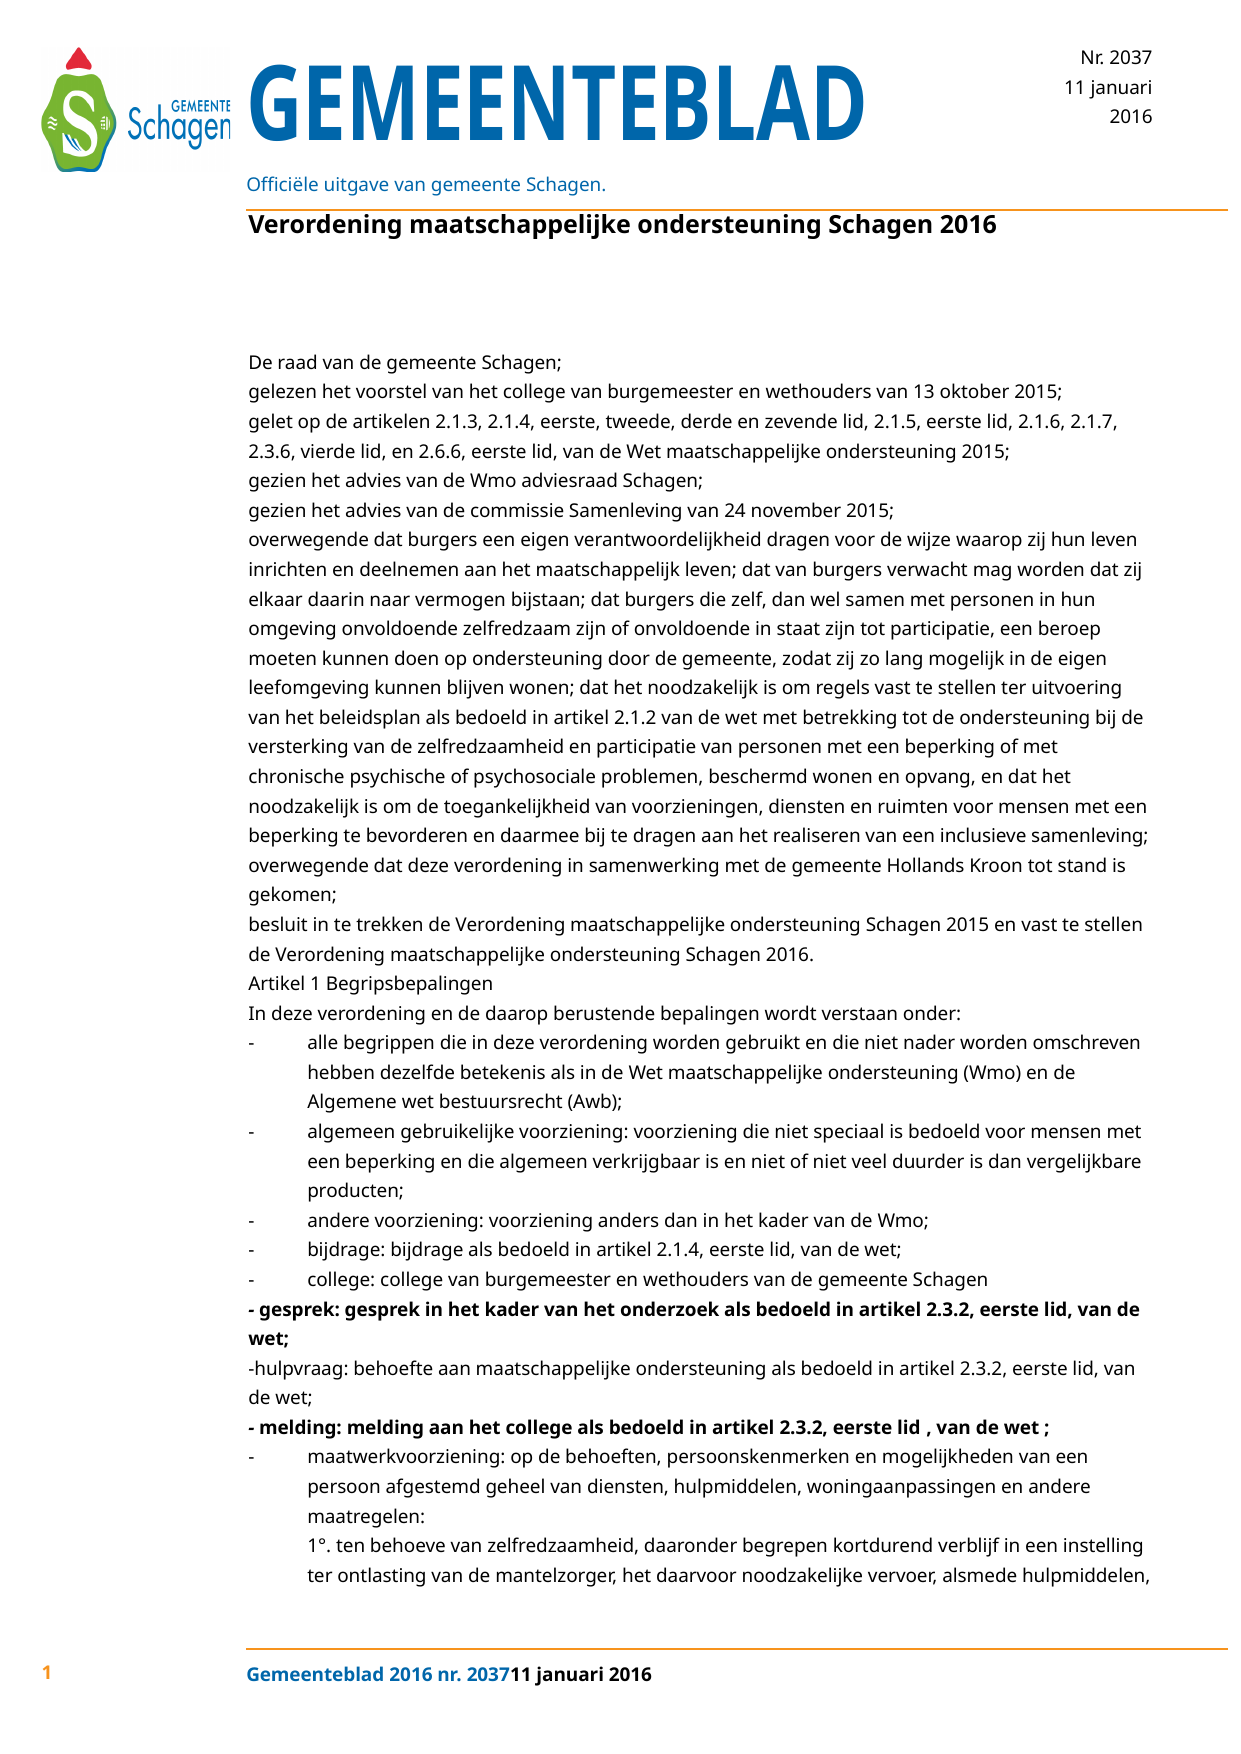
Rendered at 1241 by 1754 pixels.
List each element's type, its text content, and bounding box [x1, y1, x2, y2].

list bijdrage: bijdrage als bedoeld in artikel 2.1.4, eerste lid, van de wet; [248, 1237, 1152, 1262]
text - gesprek: gesprek in het kader van het onderzoek als bedoeld in artikel 2.3.2, eerste lid, van de wet; [248, 1296, 1152, 1351]
text -hulpvraag: behoefte aan maatschappelijke ondersteuning als bedoeld in artikel 2.3.2, eerste lid, van de wet; [248, 1355, 1152, 1410]
text Artikel 1 Begripsbepalingen [248, 970, 1152, 996]
list college: college van burgemeester en wethouders van de gemeente Schagen [248, 1266, 1152, 1292]
picture [41, 47, 231, 172]
text gezien het advies van de commissie Samenleving van 24 november 2015; [248, 497, 1152, 523]
list alle begrippen die in deze verordening worden gebruikt en die niet nader worden omschreven hebben dezelfde betekenis als in de Wet maatschappelijke ondersteuning (Wmo) en de Algemene wet bestuursrecht (Awb); [248, 1029, 1152, 1114]
text gezien het advies van de Wmo adviesraad Schagen; [248, 467, 1152, 493]
text overwegende dat deze verordening in samenwerking met de gemeente Hollands Kroon tot stand is gekomen; [248, 852, 1152, 907]
text overwegende dat burgers een eigen verantwoordelijkheid dragen voor de wijze waarop zij hun leven inrichten en deelnemen aan het maatschappelijk leven; dat van burgers verwacht mag worden dat zij elkaar daarin naar vermogen bijstaan; dat burgers die zelf, dan wel samen met personen in hun omgeving onvoldoende zelfredzaam zijn of onvoldoende in staat zijn tot participatie, een beroep moeten kunnen doen op ondersteuning door de gemeente, zodat zij zo lang mogelijk in de eigen leefomgeving kunnen blijven wonen; dat het noodzakelijk is om regels vast te stellen ter uitvoering van het beleidsplan als bedoeld in artikel 2.1.2 van de wet met betrekking tot de ondersteuning bij de versterking van de zelfredzaamheid en participatie van personen met een beperking of met chronische psychische of psychosociale problemen, beschermd wonen en opvang, en dat het noodzakelijk is om de toegankelijkheid van voorzieningen, diensten en ruimten voor mensen met een beperking te bevorderen en daarmee bij te dragen aan het realiseren van een inclusieve samenleving; [248, 527, 1152, 848]
text - melding: melding aan het college als bedoeld in artikel 2.3.2, eerste lid , van de wet ; [248, 1414, 1152, 1440]
text gelezen het voorstel van het college van burgemeester en wethouders van 13 oktober 2015; [248, 379, 1152, 404]
list 1°. ten behoeve van zelfredzaamheid, daaronder begrepen kortdurend verblijf in een instelling ter ontlasting van de mantelzorger, het daarvoor noodzakelijke vervoer, alsmede hulpmiddelen, [248, 1532, 1152, 1588]
list andere voorziening: voorziening anders dan in het kader van de Wmo; [248, 1207, 1152, 1233]
text Verordening maatschappelijke ondersteuning Schagen 2016 [248, 211, 1152, 241]
text De raad van de gemeente Schagen; [248, 349, 1152, 375]
text gelet op de artikelen 2.1.3, 2.1.4, eerste, tweede, derde en zevende lid, 2.1.5, eerste lid, 2.1.6, 2.1.7, 2.3.6, vierde lid, en 2.6.6, eerste lid, van de Wet maatschappelijke ondersteuning 2015; [248, 408, 1152, 464]
list maatwerkvoorziening: op de behoeften, persoonskenmerken en mogelijkheden van een persoon afgestemd geheel van diensten, hulpmiddelen, woningaanpassingen en andere maatregelen: [248, 1444, 1152, 1529]
text In deze verordening en de daarop berustende bepalingen wordt verstaan onder: [248, 1000, 1152, 1026]
text besluit in te trekken de Verordening maatschappelijke ondersteuning Schagen 2015 en vast te stellen de Verordening maatschappelijke ondersteuning Schagen 2016. [248, 911, 1152, 967]
list algemeen gebruikelijke voorziening: voorziening die niet speciaal is bedoeld voor mensen met een beperking en die algemeen verkrijgbaar is en niet of niet veel duurder is dan vergelijkbare producten; [248, 1118, 1152, 1203]
